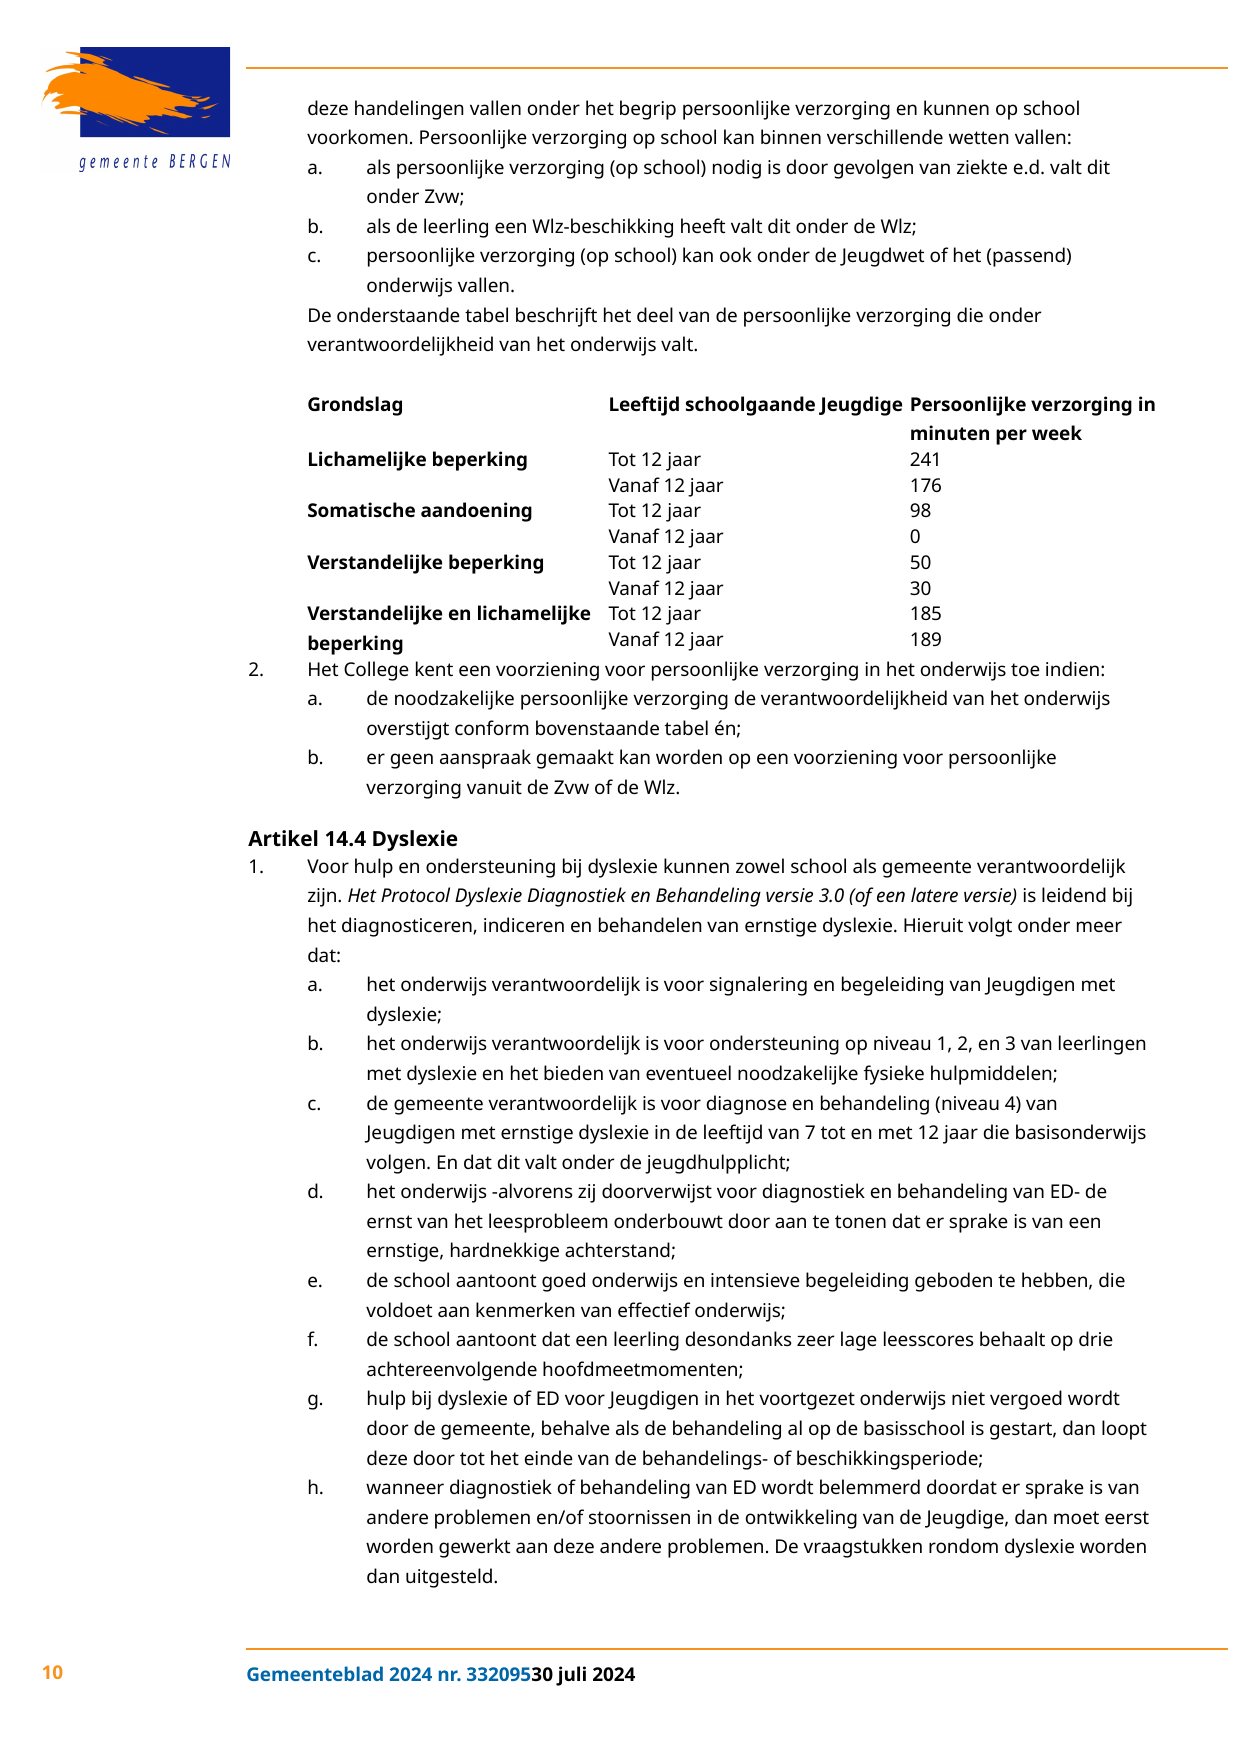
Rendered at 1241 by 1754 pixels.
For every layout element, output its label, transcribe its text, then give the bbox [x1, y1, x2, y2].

table_cell Lichamelijke beperking [307, 446, 608, 497]
table_cell 50 [910, 549, 1211, 575]
table_cell Tot 12 jaar [608, 600, 909, 626]
list de school aantoont goed onderwijs en intensieve begeleiding geboden te hebben, die voldoet aan kenmerken van effectief onderwijs; [307, 1267, 1152, 1322]
table_cell 98 [910, 498, 1211, 523]
list het onderwijs -alvorens zij doorverwijst voor diagnostiek en behandeling van ED- de ernst van het leesprobleem onderbouwt door aan te tonen dat er sprake is van een ernstige, hardnekkige achterstand; [307, 1178, 1152, 1263]
table_cell 0 [910, 523, 1211, 549]
table_cell Vanaf 12 jaar [608, 472, 909, 497]
list De onderstaande tabel beschrijft het deel van de persoonlijke verzorging die onder verantwoordelijkheid van het onderwijs valt. [248, 302, 1152, 357]
list het onderwijs verantwoordelijk is voor ondersteuning op niveau 1, 2, en 3 van leerlingen met dyslexie en het bieden van eventueel noodzakelijke fysieke hulpmiddelen; [307, 1031, 1152, 1086]
list hulp bij dyslexie of ED voor Jeugdigen in het voortgezet onderwijs niet vergoed wordt door de gemeente, behalve als de behandeling al op de basisschool is gestart, dan loopt deze door tot het einde van de behandelings- of beschikkingsperiode; [307, 1386, 1152, 1470]
list als de leerling een Wlz-beschikking heeft valt dit onder de Wlz; [307, 213, 1152, 239]
table_cell 185 [910, 600, 1211, 626]
list persoonlijke verzorging (op school) kan ook onder de Jeugdwet of het (passend) onderwijs vallen. [307, 243, 1152, 298]
table_cell 176 [910, 472, 1211, 497]
table_cell Somatische aandoening [307, 498, 608, 549]
table_cell 189 [910, 626, 1211, 656]
text Artikel 14.4 Dyslexie [248, 824, 1152, 853]
list er geen aanspraak gemaakt kan worden op een voorziening voor persoonlijke verzorging vanuit de Zvw of de Wlz. [307, 744, 1152, 800]
picture [41, 47, 231, 172]
list wanneer diagnostiek of behandeling van ED wordt belemmerd doordat er sprake is van andere problemen en/of stoornissen in de ontwikkeling van de Jeugdige, dan moet eerst worden gewerkt aan deze andere problemen. De vraagstukken rondom dyslexie worden dan uitgesteld. [307, 1474, 1152, 1589]
table_header Leeftijd schoolgaande Jeugdige [608, 391, 909, 446]
table_cell Tot 12 jaar [608, 549, 909, 575]
table_cell Vanaf 12 jaar [608, 626, 909, 656]
table_cell 30 [910, 575, 1211, 600]
list de gemeente verantwoordelijk is voor diagnose en behandeling (niveau 4) van Jeugdigen met ernstige dyslexie in de leeftijd van 7 tot en met 12 jaar die basisonderwijs volgen. En dat dit valt onder de jeugdhulpplicht; [307, 1090, 1152, 1174]
list de school aantoont dat een leerling desondanks zeer lage leesscores behaalt op drie achtereenvolgende hoofdmeetmomenten; [307, 1326, 1152, 1382]
table_cell Tot 12 jaar [608, 446, 909, 472]
table_header Grondslag [307, 391, 608, 446]
list de noodzakelijke persoonlijke verzorging de verantwoordelijkheid van het onderwijs overstijgt conform bovenstaande tabel én; [307, 685, 1152, 741]
table_cell Verstandelijke en lichamelijke beperking [307, 600, 608, 656]
table_header Persoonlijke verzorging in minuten per week [910, 391, 1211, 446]
list Voor hulp en ondersteuning bij dyslexie kunnen zowel school als gemeente verantwoordelijk zijn. Het Protocol Dyslexie Diagnostiek en Behandeling versie 3.0 (of een latere versie) is leidend bij het diagnosticeren, indiceren en behandelen van ernstige dyslexie. Hieruit volgt onder meer dat: [248, 853, 1152, 967]
table_cell 241 [910, 446, 1211, 472]
list het onderwijs verantwoordelijk is voor signalering en begeleiding van Jeugdigen met dyslexie; [307, 971, 1152, 1027]
list als persoonlijke verzorging (op school) nodig is door gevolgen van ziekte e.d. valt dit onder Zvw; [307, 154, 1152, 209]
list Het College kent een voorziening voor persoonlijke verzorging in het onderwijs toe indien: [248, 656, 1152, 682]
table_cell Tot 12 jaar [608, 498, 909, 523]
table_cell Vanaf 12 jaar [608, 523, 909, 549]
list deze handelingen vallen onder het begrip persoonlijke verzorging en kunnen op school voorkomen. Persoonlijke verzorging op school kan binnen verschillende wetten vallen: [248, 95, 1152, 150]
table_cell Vanaf 12 jaar [608, 575, 909, 600]
table_cell Verstandelijke beperking [307, 549, 608, 600]
